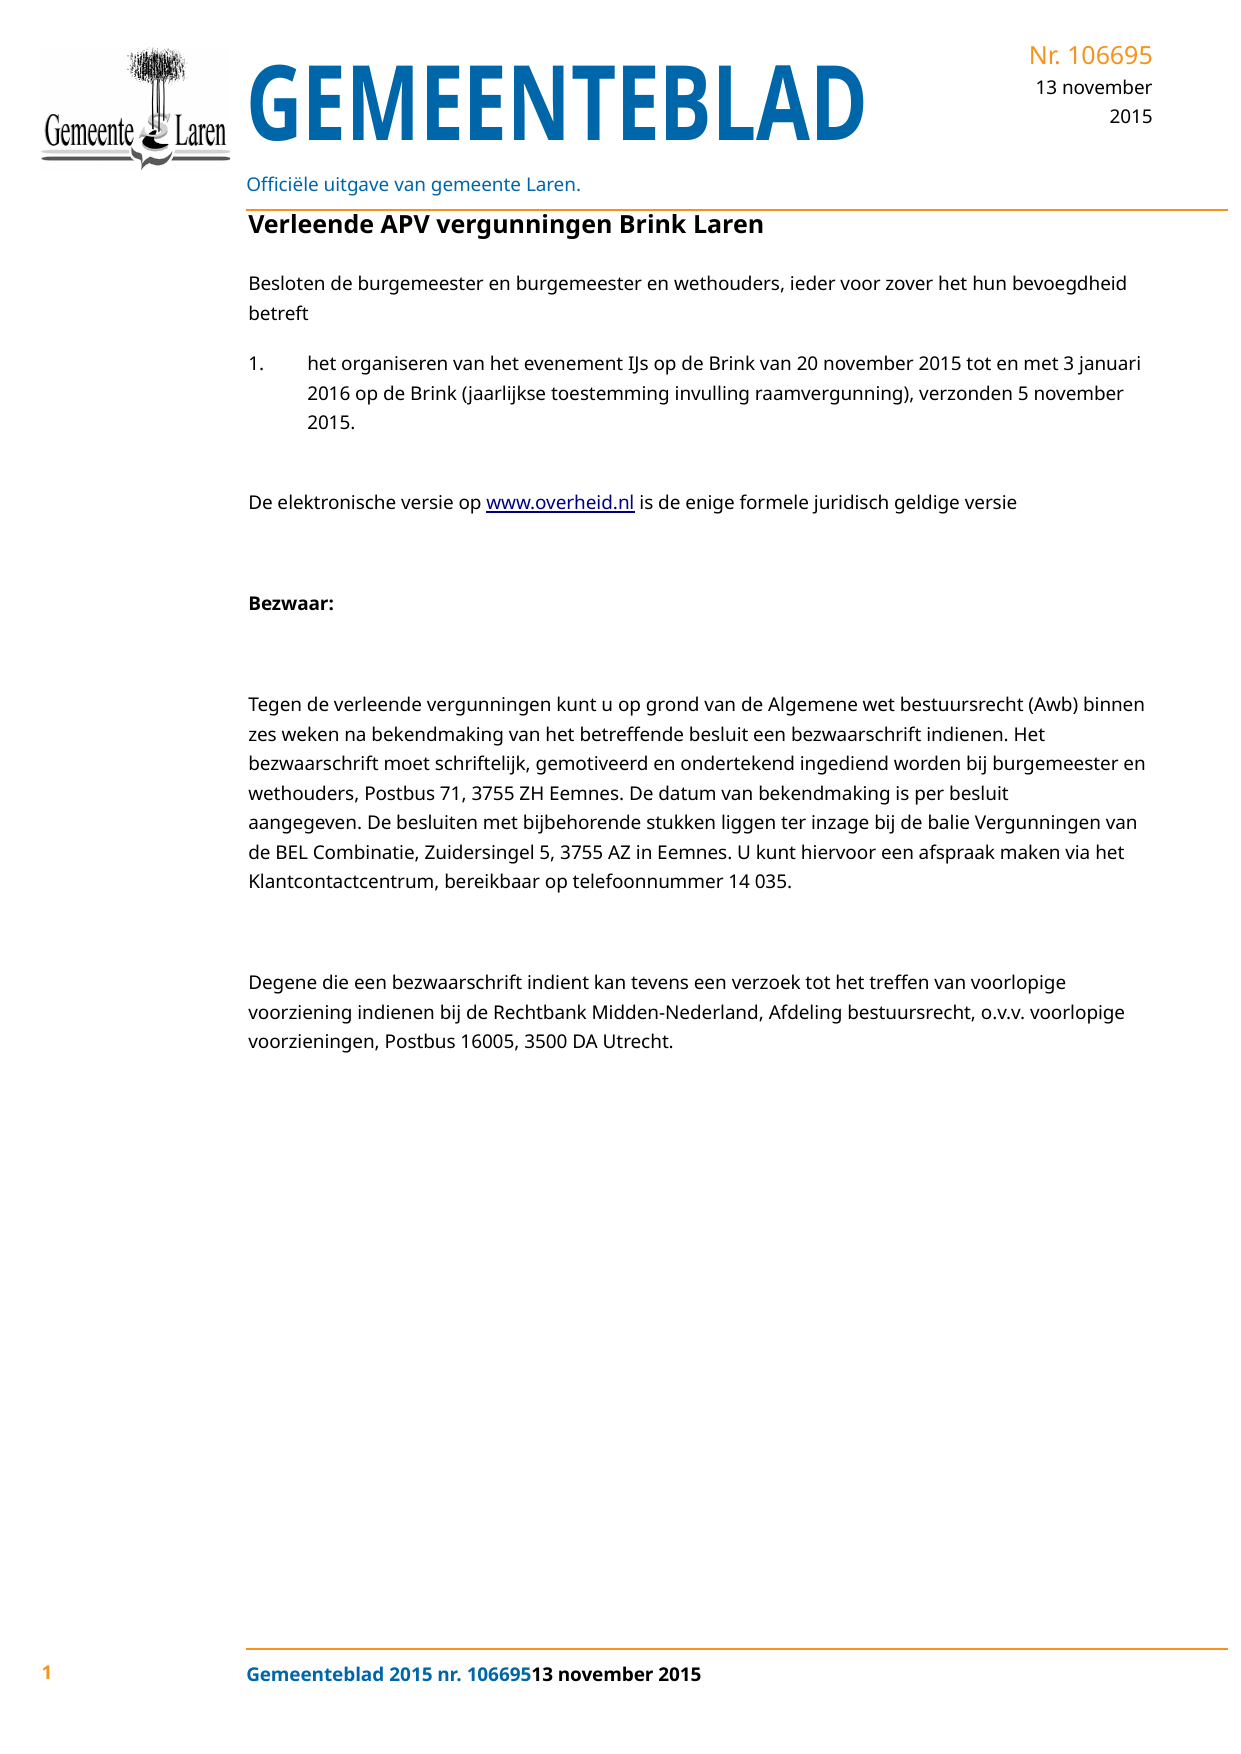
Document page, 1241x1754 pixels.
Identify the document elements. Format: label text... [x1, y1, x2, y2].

text Tegen de verleende vergunningen kunt u op grond van de Algemene wet bestuursrecht (Awb) binnen zes weken na bekendmaking van het betreffende besluit een bezwaarschrift indienen. Het bezwaarschrift moet schriftelijk, gemotiveerd en ondertekend ingediend worden bij burgemeester en wethouders, Postbus 71, 3755 ZH Eemnes. De datum van bekendmaking is per besluit aangegeven. De besluiten met bijbehorende stukken liggen ter inzage bij de balie Vergunningen van de BEL Combinatie, Zuidersingel 5, 3755 AZ in Eemnes. U kunt hiervoor een afspraak maken via het Klantcontactcentrum, bereikbaar op telefoonnummer 14 035. [248, 691, 1152, 894]
list het organiseren van het evenement IJs op de Brink van 20 november 2015 tot en met 3 januari 2016 op de Brink (jaarlijkse toestemming invulling raamvergunning), verzonden 5 november 2015. [248, 350, 1152, 435]
text De elektronische versie op www.overheid.nl is de enige formele juridisch geldige versie [248, 489, 1152, 515]
text Bezwaar: [248, 590, 1152, 616]
picture [41, 47, 231, 172]
text Verleende APV vergunningen Brink Laren [248, 211, 1152, 241]
text Degene die een bezwaarschrift indient kan tevens een verzoek tot het treffen van voorlopige voorziening indienen bij de Rechtbank Midden-Nederland, Afdeling bestuursrecht, o.v.v. voorlopige voorzieningen, Postbus 16005, 3500 DA Utrecht. [248, 969, 1152, 1054]
text Besloten de burgemeester en burgemeester en wethouders, ieder voor zover het hun bevoegdheid betreft [248, 270, 1152, 326]
